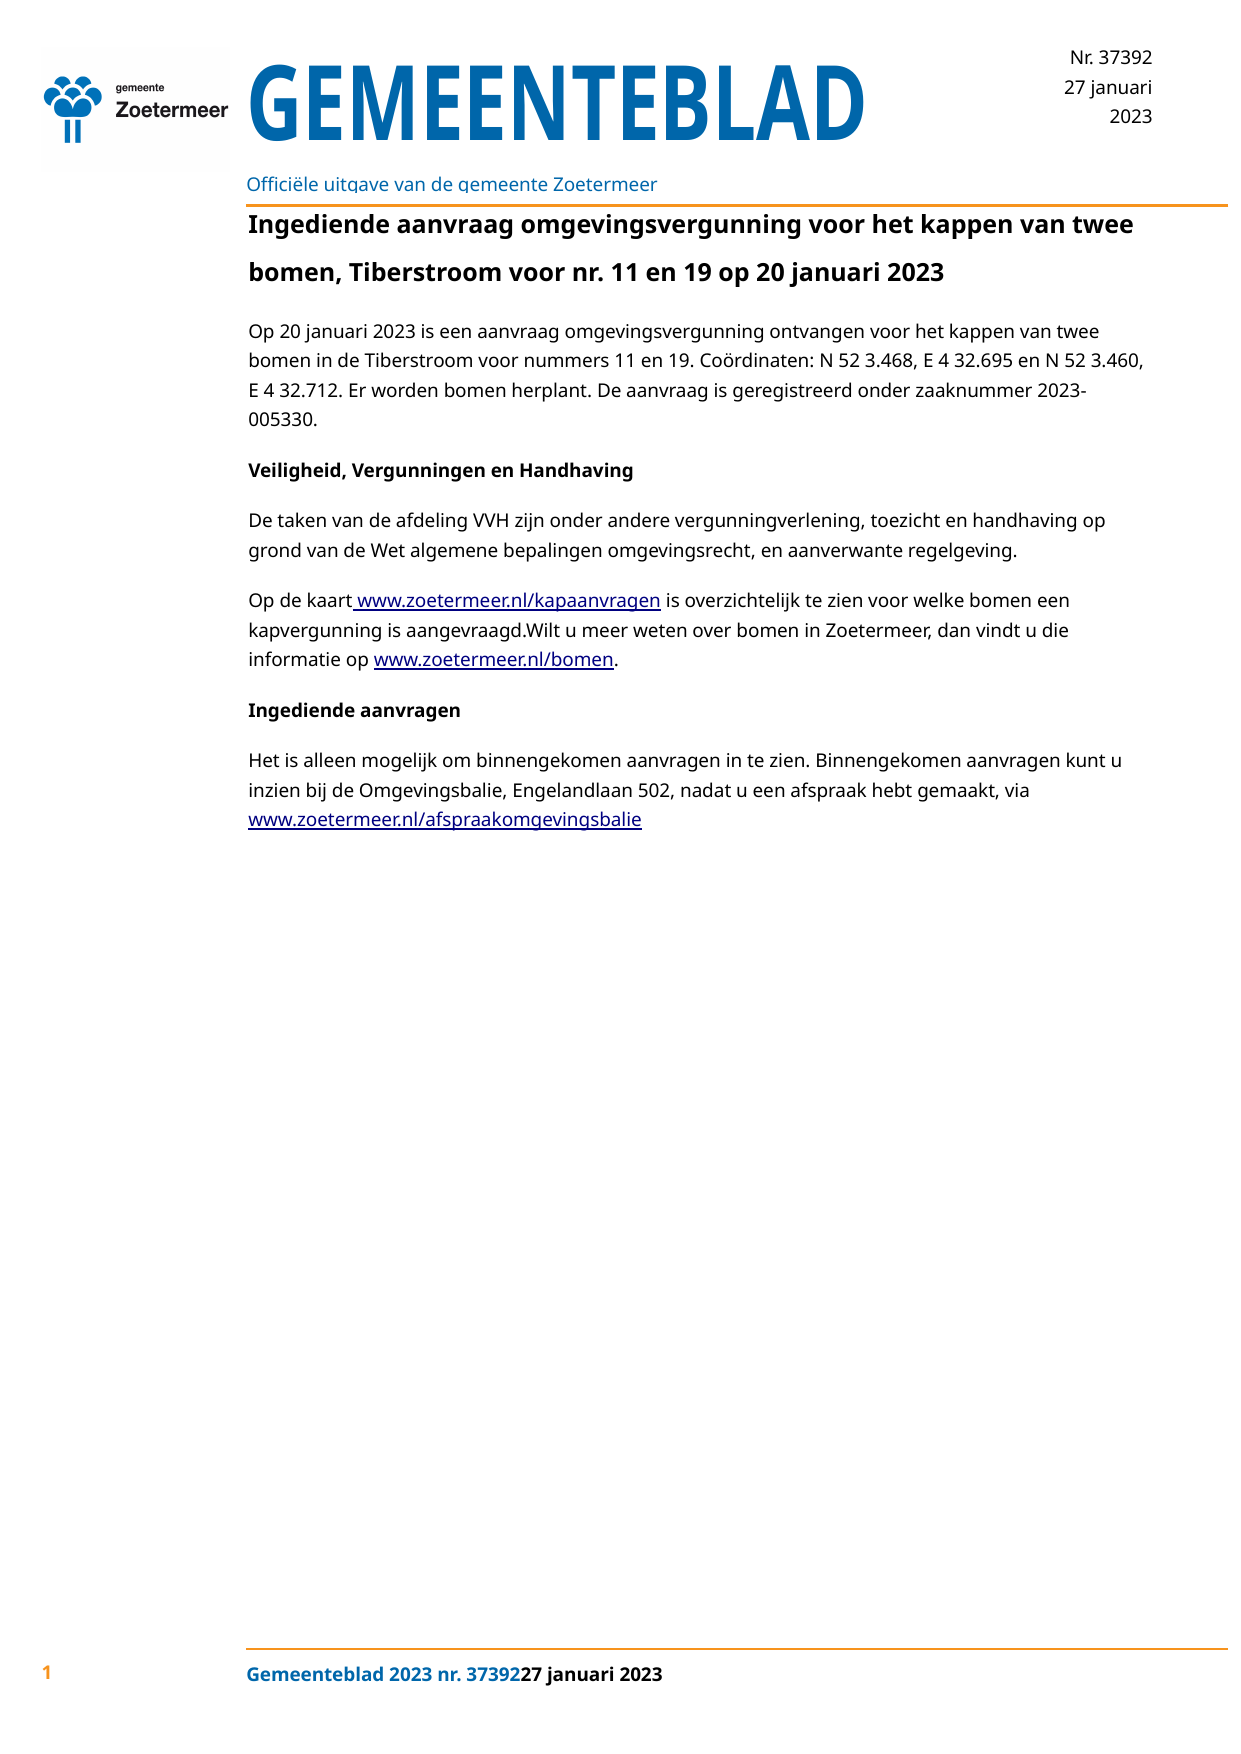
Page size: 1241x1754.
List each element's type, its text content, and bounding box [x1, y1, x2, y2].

text Op de kaart www.zoetermeer.nl/kapaanvragen is overzichtelijk te zien voor welke bomen een kapvergunning is aangevraagd.Wilt u meer weten over bomen in Zoetermeer, dan vindt u die informatie op www.zoetermeer.nl/bomen. [248, 587, 1152, 672]
text Ingediende aanvragen [248, 697, 1152, 723]
text Veiligheid, Vergunningen en Handhaving [248, 457, 1152, 483]
text Ingediende aanvraag omgevingsvergunning voor het kappen van twee bomen, Tiberstroom voor nr. 11 en 19 op 20 januari 2023 [248, 207, 1152, 288]
text Op 20 januari 2023 is een aanvraag omgevingsvergunning ontvangen voor het kappen van twee bomen in de Tiberstroom voor nummers 11 en 19. Coördinaten: N 52 3.468, E 4 32.695 en N 52 3.460, E 4 32.712. Er worden bomen herplant. De aanvraag is geregistreerd onder zaaknummer 2023-005330. [248, 318, 1152, 432]
picture [41, 47, 231, 172]
text Het is alleen mogelijk om binnengekomen aanvragen in te zien. Binnengekomen aanvragen kunt u inzien bij de Omgevingsbalie, Engelandlaan 502, nadat u een afspraak hebt gemaakt, via www.zoetermeer.nl/afspraakomgevingsbalie [248, 747, 1152, 832]
text De taken van de afdeling VVH zijn onder andere vergunningverlening, toezicht en handhaving op grond van de Wet algemene bepalingen omgevingsrecht, en aanverwante regelgeving. [248, 507, 1152, 563]
